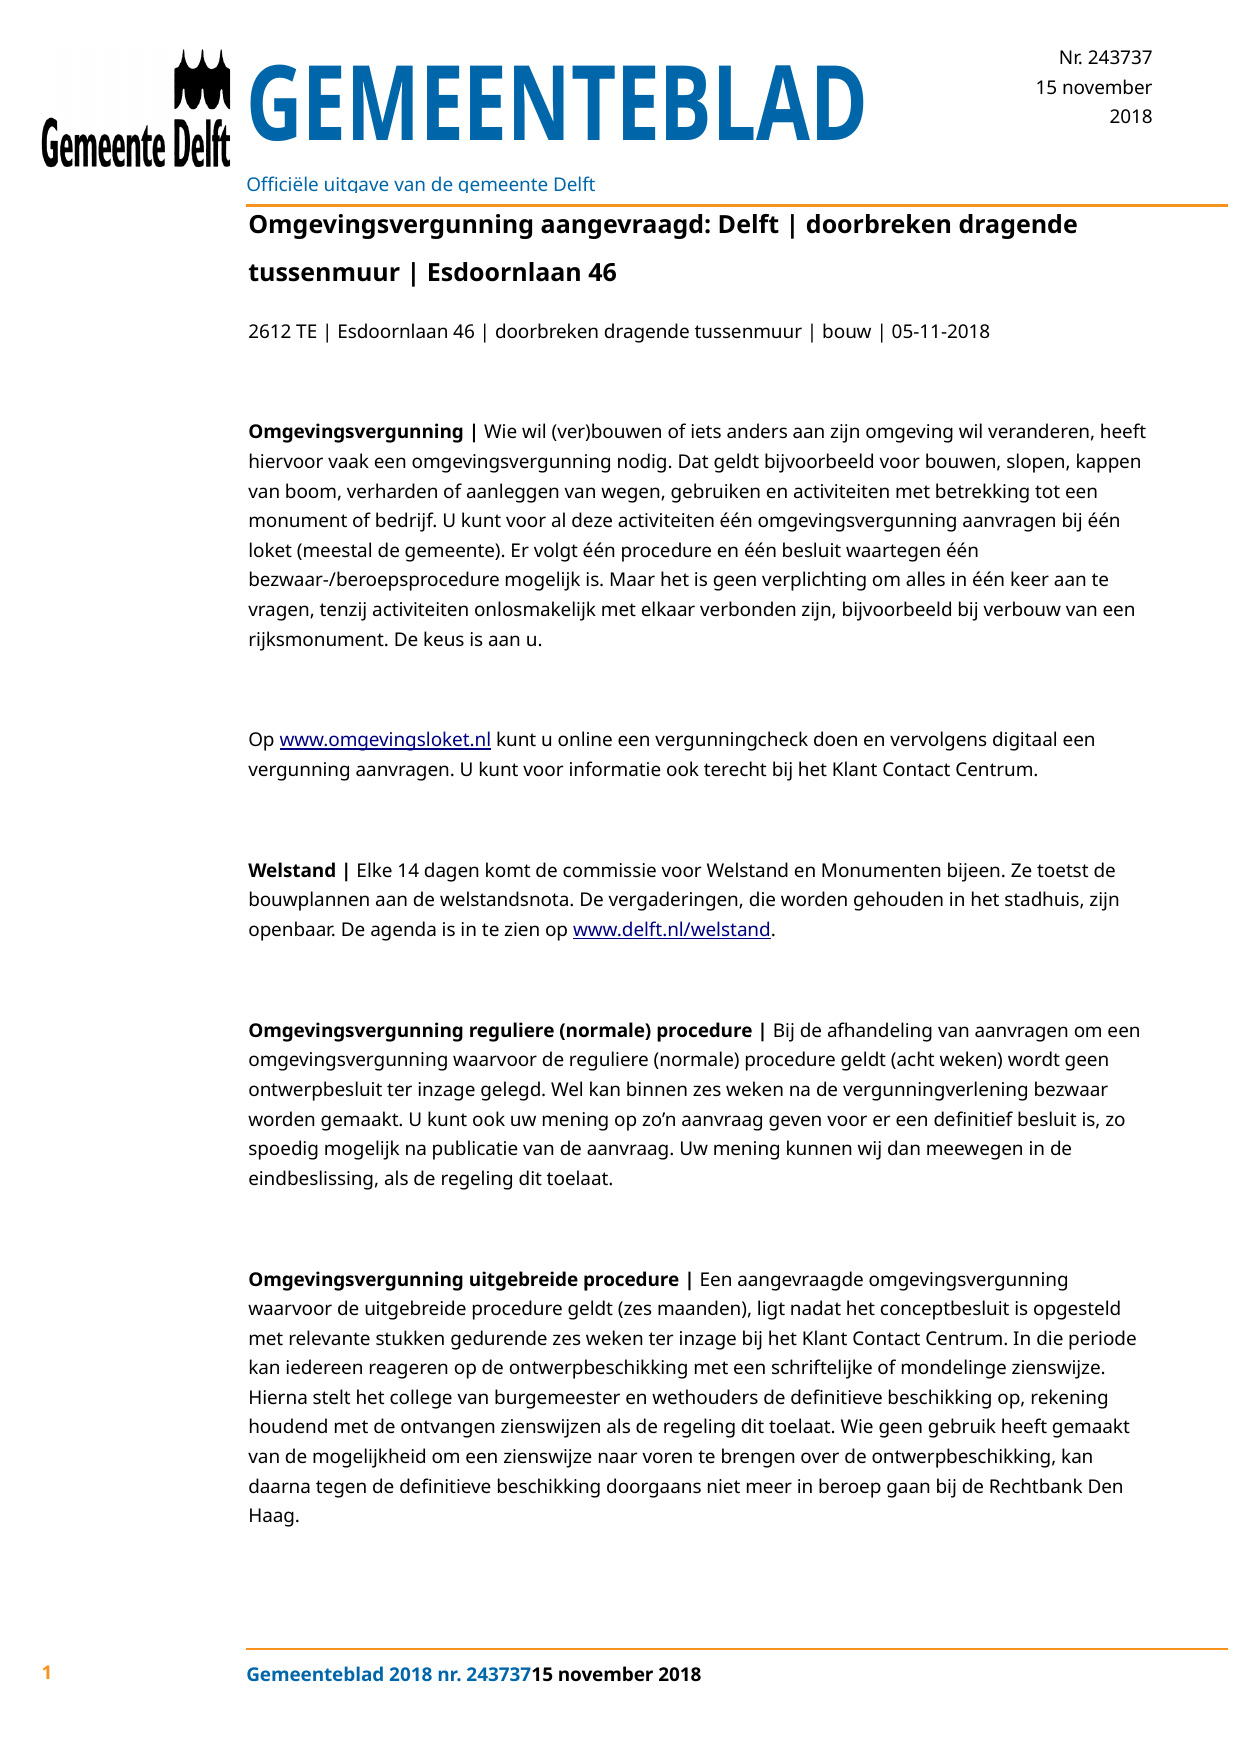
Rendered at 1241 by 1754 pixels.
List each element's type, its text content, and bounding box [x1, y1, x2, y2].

text Omgevingsvergunning aangevraagd: Delft | doorbreken dragende tussenmuur | Esdoornlaan 46 [248, 207, 1152, 288]
text Welstand | Elke 14 dagen komt de commissie voor Welstand en Monumenten bijeen. Ze toetst de bouwplannen aan de welstandsnota. De vergaderingen, die worden gehouden in het stadhuis, zijn openbaar. De agenda is in te zien op www.delft.nl/welstand. [248, 857, 1152, 942]
text Omgevingsvergunning | Wie wil (ver)bouwen of iets anders aan zijn omgeving wil veranderen, heeft hiervoor vaak een omgevingsvergunning nodig. Dat geldt bijvoorbeeld voor bouwen, slopen, kappen van boom, verharden of aanleggen van wegen, gebruiken en activiteiten met betrekking tot een monument of bedrijf. U kunt voor al deze activiteiten één omgevingsvergunning aanvragen bij één loket (meestal de gemeente). Er volgt één procedure en één besluit waartegen één bezwaar-/beroepsprocedure mogelijk is. Maar het is geen verplichting om alles in één keer aan te vragen, tenzij activiteiten onlosmakelijk met elkaar verbonden zijn, bijvoorbeeld bij verbouw van een rijksmonument. De keus is aan u. [248, 419, 1152, 652]
text Omgevingsvergunning reguliere (normale) procedure | Bij de afhandeling van aanvragen om een omgevingsvergunning waarvoor de reguliere (normale) procedure geldt (acht weken) wordt geen ontwerpbesluit ter inzage gelegd. Wel kan binnen zes weken na de vergunningverlening bezwaar worden gemaakt. U kunt ook uw mening op zo’n aanvraag geven voor er een definitief besluit is, zo spoedig mogelijk na publicatie van de aanvraag. Uw mening kunnen wij dan meewegen in de eindbeslissing, als de regeling dit toelaat. [248, 1017, 1152, 1191]
text 2612 TE | Esdoornlaan 46 | doorbreken dragende tussenmuur | bouw | 05-11-2018 [248, 318, 1152, 344]
text Op www.omgevingsloket.nl kunt u online een vergunningcheck doen en vervolgens digitaal een vergunning aanvragen. U kunt voor informatie ook terecht bij het Klant Contact Centrum. [248, 727, 1152, 782]
picture [41, 47, 231, 172]
text Omgevingsvergunning uitgebreide procedure | Een aangevraagde omgevingsvergunning waarvoor de uitgebreide procedure geldt (zes maanden), ligt nadat het conceptbesluit is opgesteld met relevante stukken gedurende zes weken ter inzage bij het Klant Contact Centrum. In die periode kan iedereen reageren op de ontwerpbeschikking met een schriftelijke of mondelinge zienswijze. Hierna stelt het college van burgemeester en wethouders de definitieve beschikking op, rekening houdend met de ontvangen zienswijzen als de regeling dit toelaat. Wie geen gebruik heeft gemaakt van de mogelijkheid om een zienswijze naar voren te brengen over de ontwerpbeschikking, kan daarna tegen de definitieve beschikking doorgaans niet meer in beroep gaan bij de Rechtbank Den Haag. [248, 1266, 1152, 1528]
